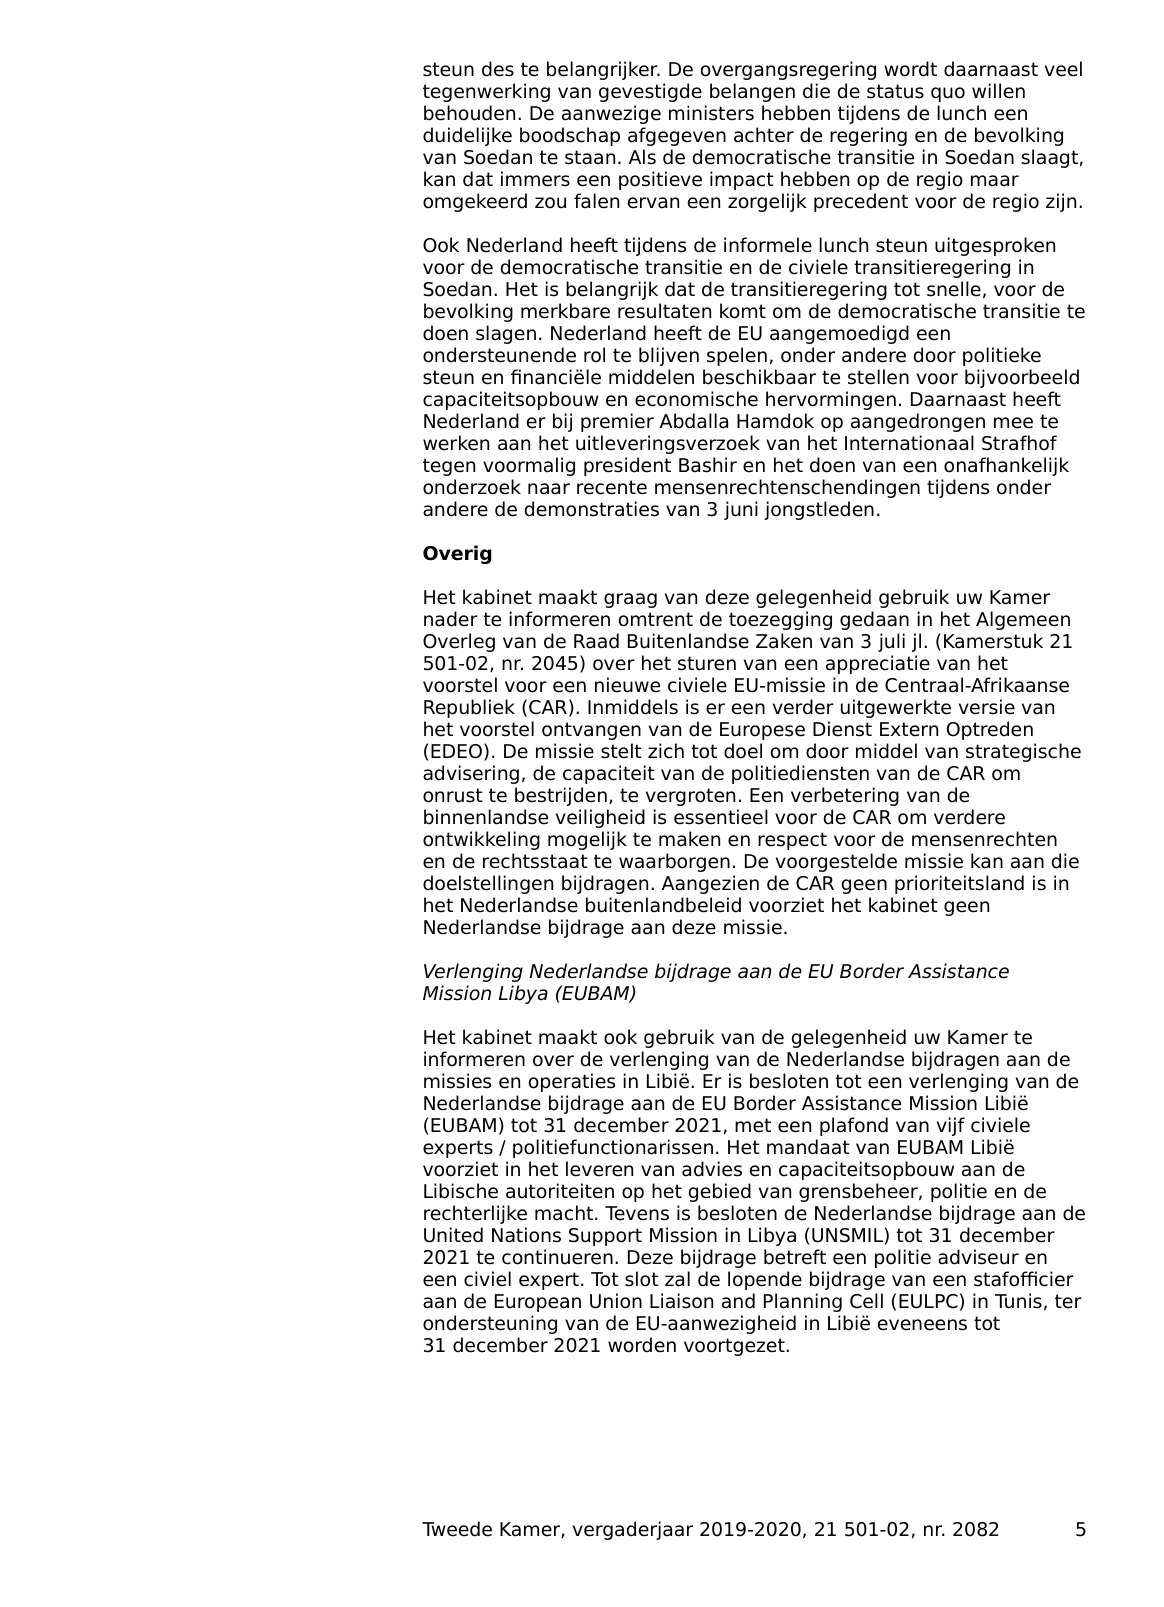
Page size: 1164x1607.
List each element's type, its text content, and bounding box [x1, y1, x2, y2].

text Het kabinet maakt ook gebruik van de gelegenheid uw Kamer te informeren over de verlenging van de Nederlandse bijdragen aan de missies en operaties in Libië. Er is besloten tot een verlenging van de Nederlandse bijdrage aan de EU Border Assistance Mission Libië (EUBAM) tot 31 december 2021, met een plafond van vijf civiele experts / politiefunctionarissen. Het mandaat van EUBAM Libië voorziet in het leveren van advies en capaciteitsopbouw aan de Libische autoriteiten op het gebied van grensbeheer, politie en de rechterlijke macht. Tevens is besloten de Nederlandse bijdrage aan de United Nations Support Mission in Libya (UNSMIL) tot 31 december 2021 te continueren. Deze bijdrage betreft een politie adviseur en een civiel expert. Tot slot zal de lopende bijdrage van een stafofficier aan de European Union Liaison and Planning Cell (EULPC) in Tunis, ter ondersteuning van de EU-aanwezigheid in Libië eveneens tot 31 december 2021 worden voortgezet. [422, 1027, 1087, 1357]
text Ook Nederland heeft tijdens de informele lunch steun uitgesproken voor de democratische transitie en de civiele transitieregering in Soedan. Het is belangrijk dat de transitieregering tot snelle, voor de bevolking merkbare resultaten komt om de democratische transitie te doen slagen. Nederland heeft de EU aangemoedigd een ondersteunende rol te blijven spelen, onder andere door politieke steun en financiële middelen beschikbaar te stellen voor bijvoorbeeld capaciteitsopbouw en economische hervormingen. Daarnaast heeft Nederland er bij premier Abdalla Hamdok op aangedrongen mee te werken aan het uitleveringsverzoek van het Internationaal Strafhof tegen voormalig president Bashir en het doen van een onafhankelijk onderzoek naar recente mensenrechtenschendingen tijdens onder andere de demonstraties van 3 juni jongstleden. [422, 235, 1087, 521]
text steun des te belangrijker. De overgangsregering wordt daarnaast veel tegenwerking van gevestigde belangen die de status quo willen behouden. De aanwezige ministers hebben tijdens de lunch een duidelijke boodschap afgegeven achter de regering en de bevolking van Soedan te staan. Als de democratische transitie in Soedan slaagt, kan dat immers een positieve impact hebben op de regio maar omgekeerd zou falen ervan een zorgelijk precedent voor de regio zijn. [422, 59, 1087, 213]
subtitle Verlenging Nederlandse bijdrage aan de EU Border Assistance Mission Libya (EUBAM) [422, 961, 1087, 1005]
text Het kabinet maakt graag van deze gelegenheid gebruik uw Kamer nader te informeren omtrent de toezegging gedaan in het Algemeen Overleg van de Raad Buitenlandse Zaken van 3 juli jl. (Kamerstuk 21 501-02, nr. 2045) over het sturen van een appreciatie van het voorstel voor een nieuwe civiele EU-missie in de Centraal-Afrikaanse Republiek (CAR). Inmiddels is er een verder uitgewerkte versie van het voorstel ontvangen van de Europese Dienst Extern Optreden (EDEO). De missie stelt zich tot doel om door middel van strategische advisering, de capaciteit van de politiediensten van de CAR om onrust te bestrijden, te vergroten. Een verbetering van de binnenlandse veiligheid is essentieel voor de CAR om verdere ontwikkeling mogelijk te maken en respect voor de mensenrechten en de rechtsstaat te waarborgen. De voorgestelde missie kan aan die doelstellingen bijdragen. Aangezien de CAR geen prioriteitsland is in het Nederlandse buitenlandbeleid voorziet het kabinet geen Nederlandse bijdrage aan deze missie. [422, 587, 1087, 939]
subtitle Overig [422, 543, 1087, 565]
